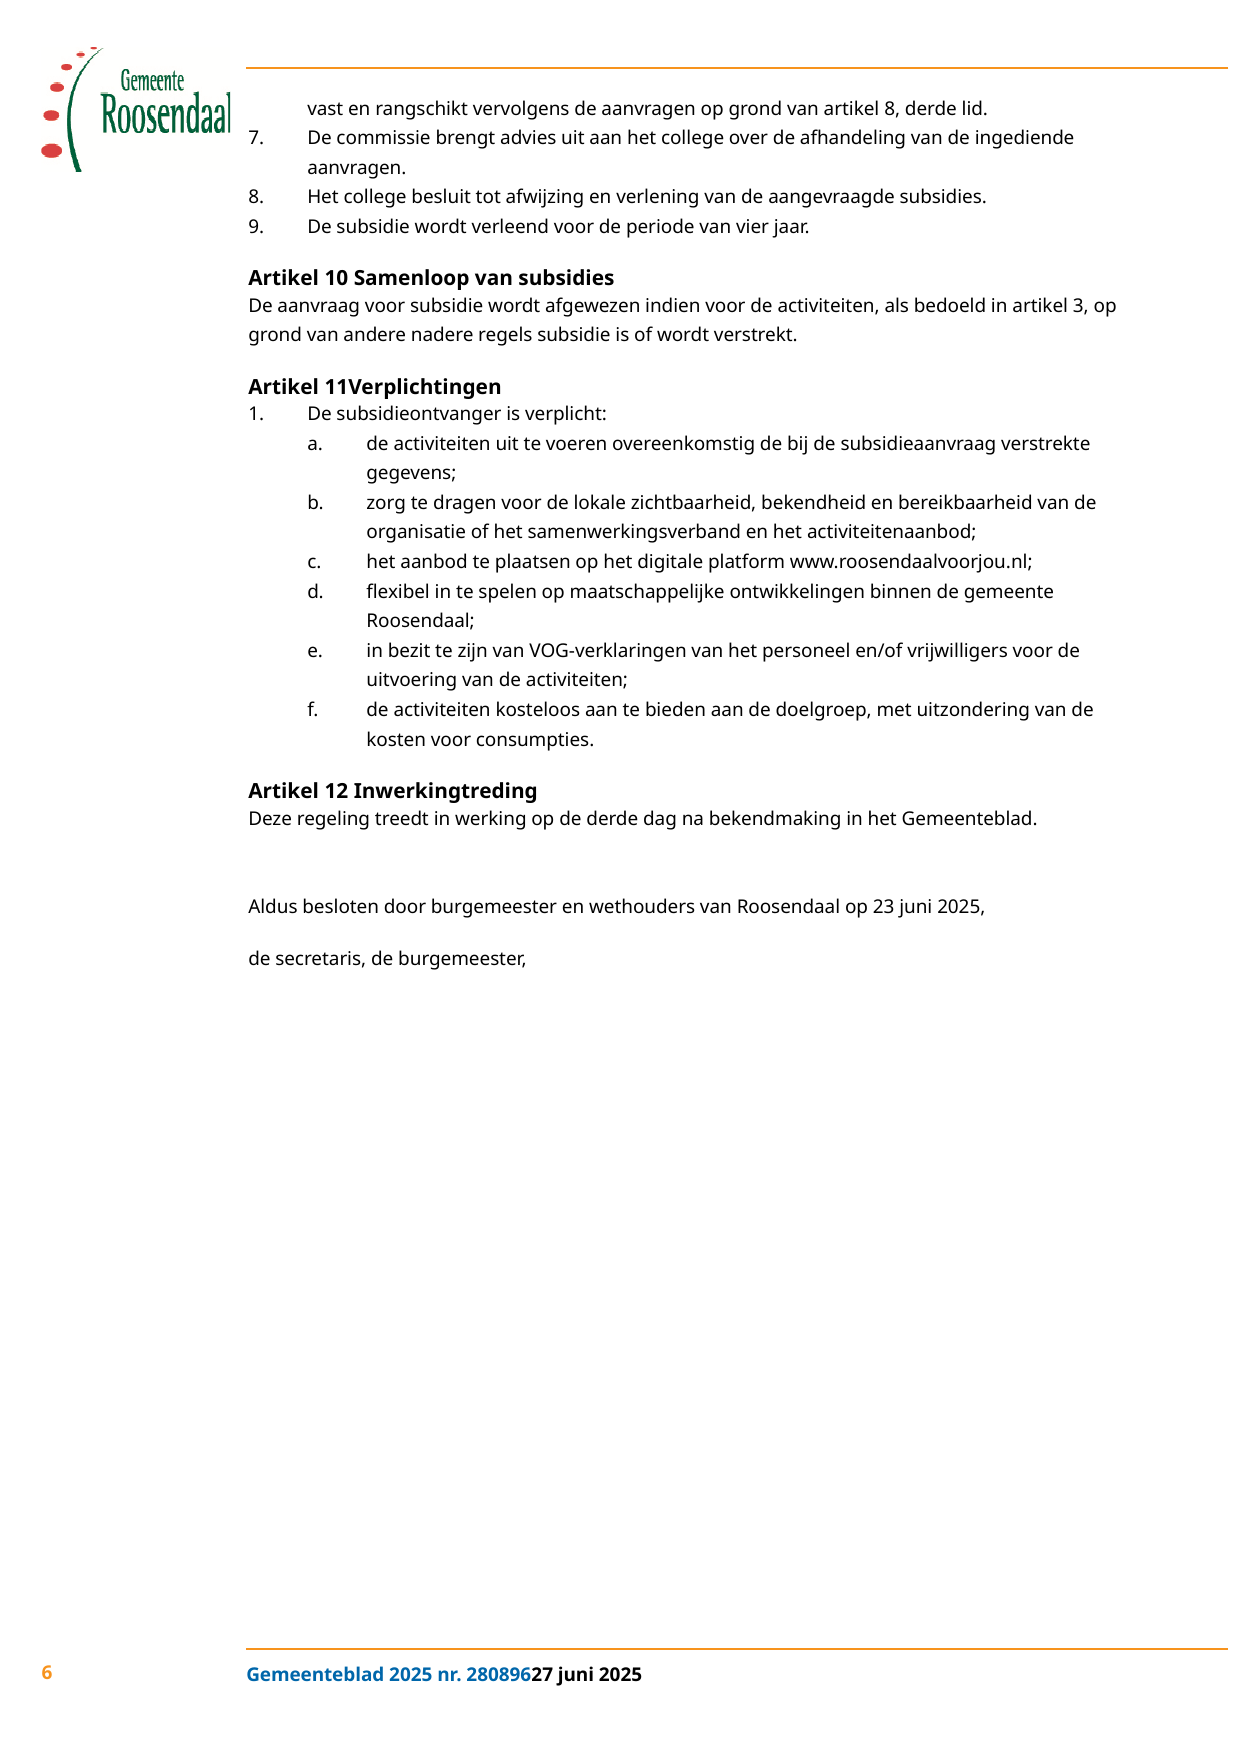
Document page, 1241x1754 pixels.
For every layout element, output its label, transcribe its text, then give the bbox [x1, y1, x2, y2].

list het aanbod te plaatsen op het digitale platform www.roosendaalvoorjou.nl; [307, 548, 1152, 574]
text Deze regeling treedt in werking op de derde dag na bekendmaking in het Gemeenteblad. [248, 805, 1152, 830]
list Het college besluit tot afwijzing en verlening van de aangevraagde subsidies. [248, 183, 1152, 209]
list De subsidieontvanger is verplicht: [248, 400, 1152, 426]
text Artikel 11Verplichtingen [248, 372, 1152, 400]
picture [41, 47, 231, 172]
list zorg te dragen voor de lokale zichtbaarheid, bekendheid en bereikbaarheid van de organisatie of het samenwerkingsverband en het activiteitenaanbod; [307, 489, 1152, 544]
text Aldus besloten door burgemeester en wethouders van Roosendaal op 23 juni 2025, [248, 893, 1152, 919]
text Artikel 12 Inwerkingtreding [248, 776, 1152, 805]
list de activiteiten uit te voeren overeenkomstig de bij de subsidieaanvraag verstrekte gegevens; [307, 430, 1152, 485]
text de secretaris, de burgemeester, [248, 945, 1152, 971]
text Artikel 10 Samenloop van subsidies [248, 263, 1152, 292]
list De subsidie wordt verleend voor de periode van vier jaar. [248, 213, 1152, 239]
list in bezit te zijn van VOG-verklaringen van het personeel en/of vrijwilligers voor de uitvoering van de activiteiten; [307, 637, 1152, 692]
list flexibel in te spelen op maatschappelijke ontwikkelingen binnen de gemeente Roosendaal; [307, 578, 1152, 633]
list de activiteiten kosteloos aan te bieden aan de doelgroep, met uitzondering van de kosten voor consumpties. [307, 696, 1152, 752]
list De commissie brengt advies uit aan het college over de afhandeling van de ingediende aanvragen. [248, 124, 1152, 180]
list vast en rangschikt vervolgens de aanvragen op grond van artikel 8, derde lid. [248, 95, 1152, 121]
text De aanvraag voor subsidie wordt afgewezen indien voor de activiteiten, als bedoeld in artikel 3, op grond van andere nadere regels subsidie is of wordt verstrekt. [248, 292, 1152, 347]
